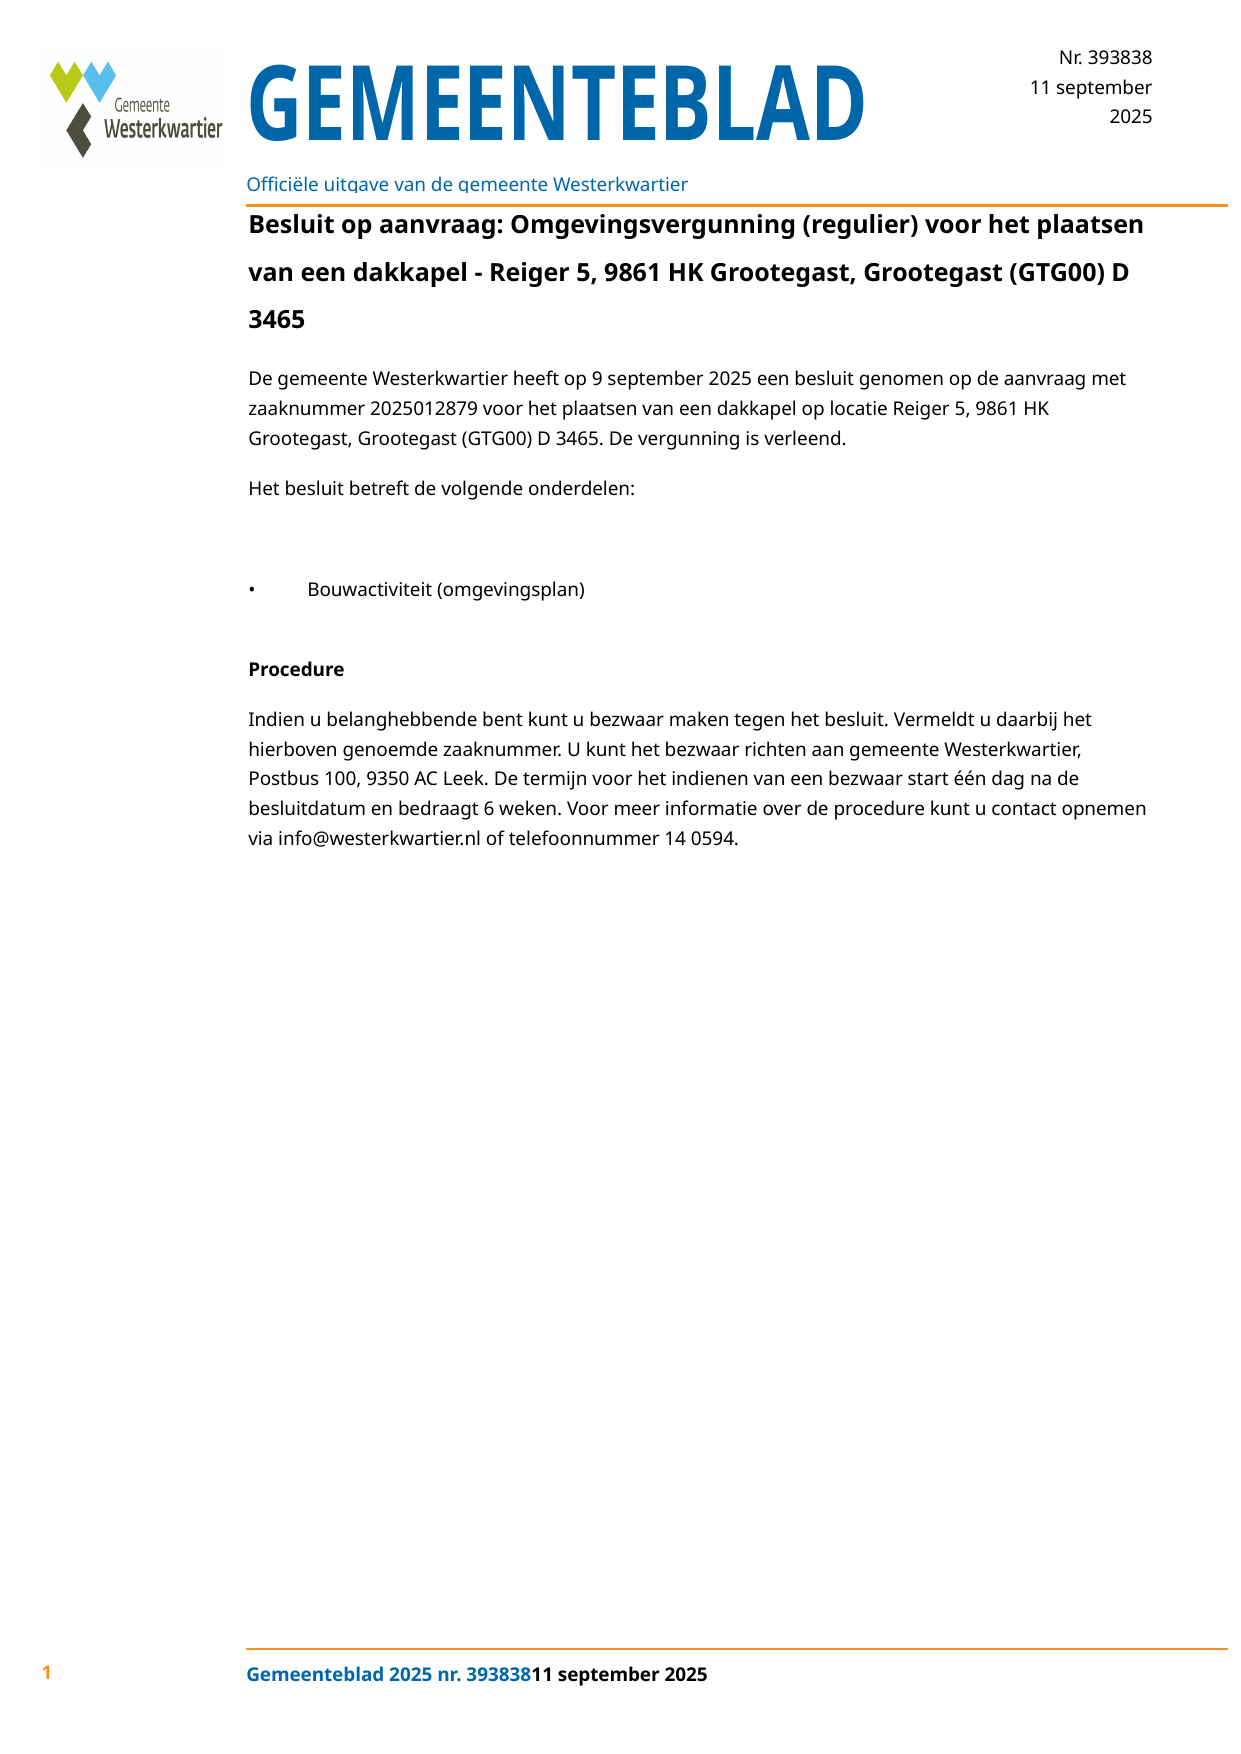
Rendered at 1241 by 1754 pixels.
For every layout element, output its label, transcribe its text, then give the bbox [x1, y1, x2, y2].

text Het besluit betreft de volgende onderdelen: [248, 475, 1152, 501]
text Procedure [248, 656, 1152, 682]
text Besluit op aanvraag: Omgevingsvergunning (regulier) voor het plaatsen van een dakkapel - Reiger 5, 9861 HK Grootegast, Grootegast (GTG00) D 3465 [248, 207, 1152, 336]
text De gemeente Westerkwartier heeft op 9 september 2025 een besluit genomen op de aanvraag met zaaknummer 2025012879 voor het plaatsen van een dakkapel op locatie Reiger 5, 9861 HK Grootegast, Grootegast (GTG00) D 3465. De vergunning is verleend. [248, 366, 1152, 450]
picture [41, 47, 231, 172]
list Bouwactiviteit (omgevingsplan) [248, 576, 1152, 602]
text Indien u belanghebbende bent kunt u bezwaar maken tegen het besluit. Vermeldt u daarbij het hierboven genoemde zaaknummer. U kunt het bezwaar richten aan gemeente Westerkwartier, Postbus 100, 9350 AC Leek. De termijn voor het indienen van een bezwaar start één dag na de besluitdatum en bedraagt 6 weken. Voor meer informatie over de procedure kunt u contact opnemen via info@westerkwartier.nl of telefoonnummer 14 0594. [248, 706, 1152, 850]
